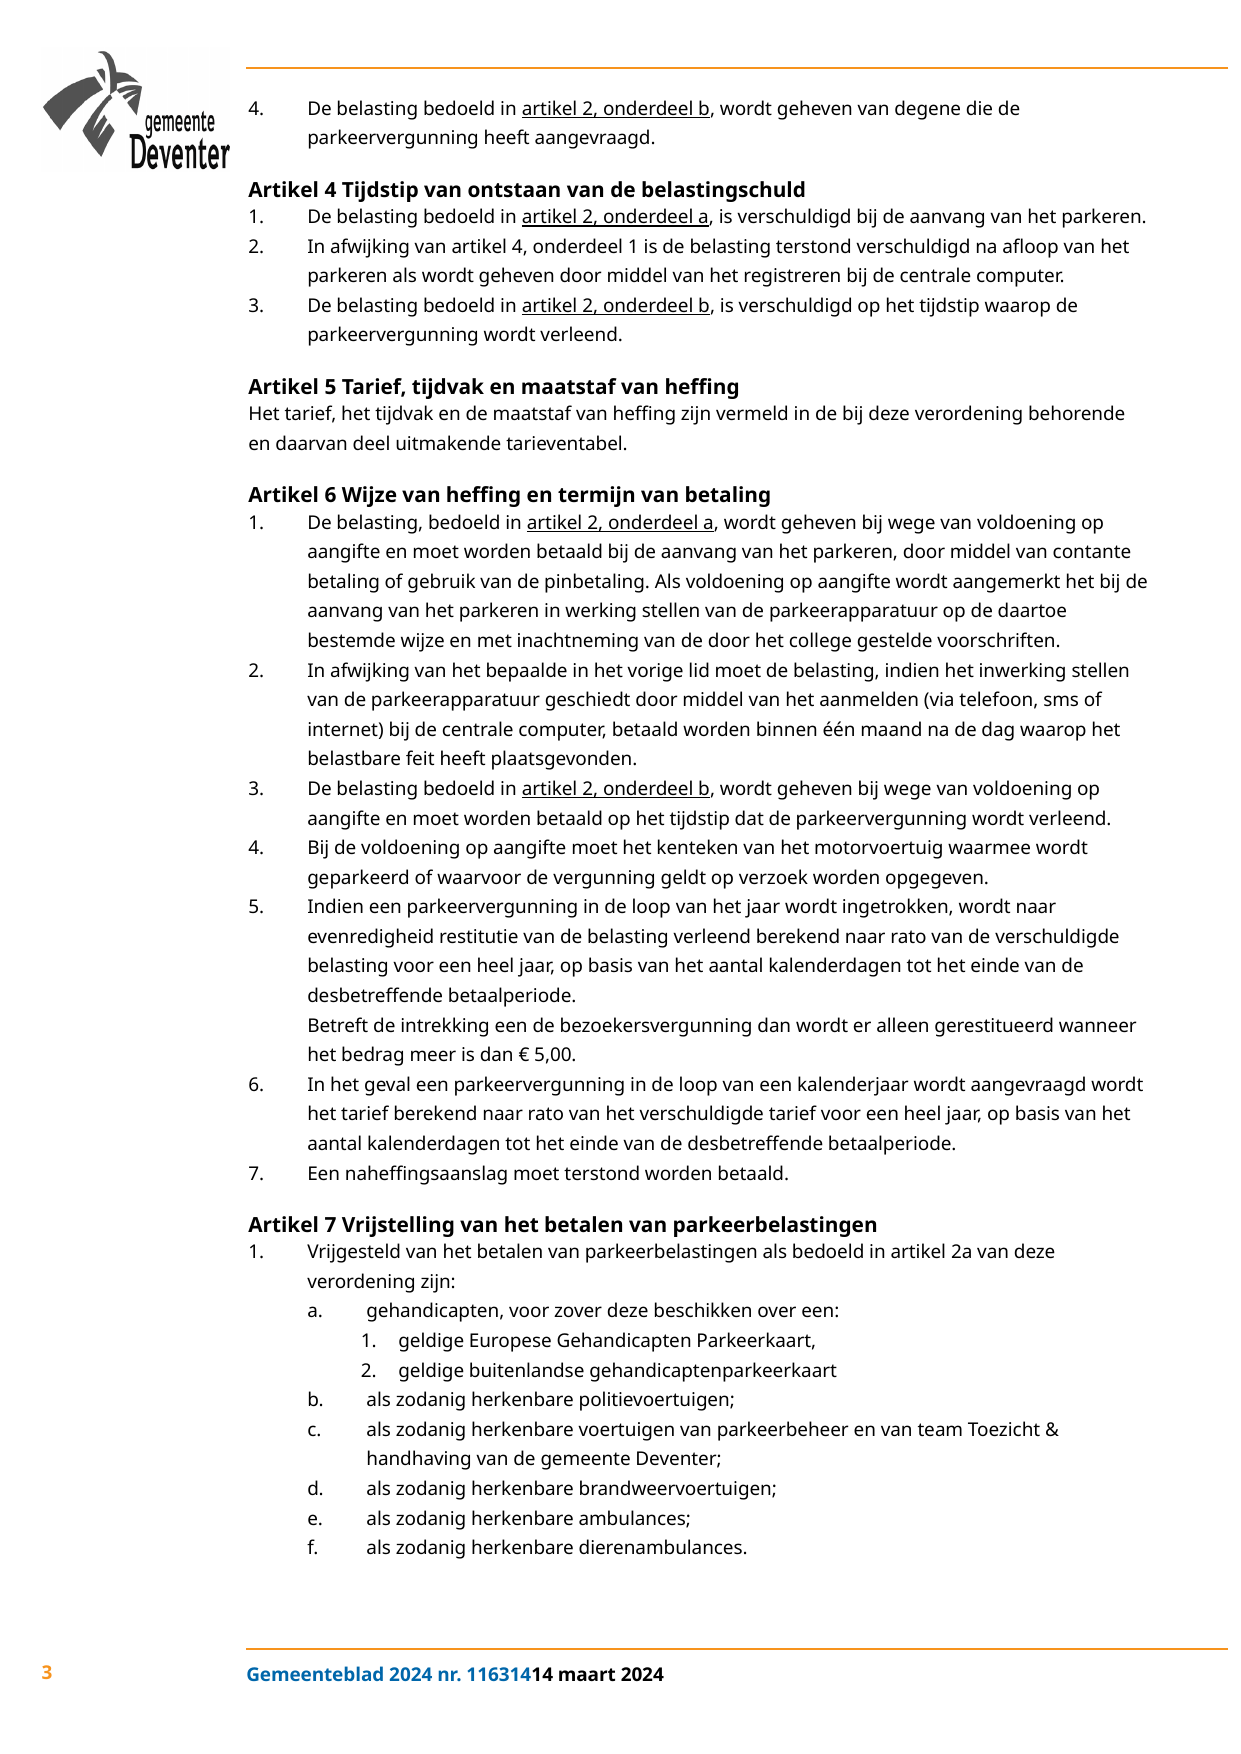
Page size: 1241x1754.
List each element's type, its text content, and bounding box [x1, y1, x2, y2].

list geldige buitenlandse gehandicaptenparkeerkaart [361, 1357, 1152, 1383]
list De belasting, bedoeld in artikel 2, onderdeel a, wordt geheven bij wege van voldoening op aangifte en moet worden betaald bij de aanvang van het parkeren, door middel van contante betaling of gebruik van de pinbetaling. Als voldoening op aangifte wordt aangemerkt het bij de aanvang van het parkeren in werking stellen van de parkeerapparatuur op de daartoe bestemde wijze en met inachtneming van de door het college gestelde voorschriften. [248, 509, 1152, 653]
list In afwijking van artikel 4, onderdeel 1 is de belasting terstond verschuldigd na afloop van het parkeren als wordt geheven door middel van het registreren bij de centrale computer. [248, 233, 1152, 288]
list Indien een parkeervergunning in de loop van het jaar wordt ingetrokken, wordt naar evenredigheid restitutie van de belasting verleend berekend naar rato van de verschuldigde belasting voor een heel jaar, op basis van het aantal kalenderdagen tot het einde van de desbetreffende betaalperiode. [248, 893, 1152, 1008]
list Vrijgesteld van het betalen van parkeerbelastingen als bedoeld in artikel 2a van deze verordening zijn: [248, 1238, 1152, 1294]
list De belasting bedoeld in artikel 2, onderdeel b, wordt geheven van degene die de parkeervergunning heeft aangevraagd. [248, 95, 1152, 150]
list In afwijking van het bepaalde in het vorige lid moet de belasting, indien het inwerking stellen van de parkeerapparatuur geschiedt door middel van het aanmelden (via telefoon, sms of internet) bij de centrale computer, betaald worden binnen één maand na de dag waarop het belastbare feit heeft plaatsgevonden. [248, 657, 1152, 771]
list De belasting bedoeld in artikel 2, onderdeel b, is verschuldigd op het tijdstip waarop de parkeervergunning wordt verleend. [248, 292, 1152, 347]
list als zodanig herkenbare brandweervoertuigen; [307, 1475, 1152, 1501]
text Artikel 7 Vrijstelling van het betalen van parkeerbelastingen [248, 1210, 1152, 1238]
list als zodanig herkenbare dierenambulances. [307, 1534, 1152, 1560]
list Betreft de intrekking een de bezoekersvergunning dan wordt er alleen gerestitueerd wanneer het bedrag meer is dan € 5,00. [248, 1012, 1152, 1067]
list Bij de voldoening op aangifte moet het kenteken van het motorvoertuig waarmee wordt geparkeerd of waarvoor de vergunning geldt op verzoek worden opgegeven. [248, 834, 1152, 889]
text Artikel 6 Wijze van heffing en termijn van betaling [248, 480, 1152, 509]
list De belasting bedoeld in artikel 2, onderdeel b, wordt geheven bij wege van voldoening op aangifte en moet worden betaald op het tijdstip dat de parkeervergunning wordt verleend. [248, 775, 1152, 830]
list De belasting bedoeld in artikel 2, onderdeel a, is verschuldigd bij de aanvang van het parkeren. [248, 203, 1152, 229]
list gehandicapten, voor zover deze beschikken over een: [307, 1298, 1152, 1323]
list als zodanig herkenbare voertuigen van parkeerbeheer en van team Toezicht & handhaving van de gemeente Deventer; [307, 1416, 1152, 1471]
text Artikel 5 Tarief, tijdvak en maatstaf van heffing [248, 372, 1152, 400]
text Artikel 4 Tijdstip van ontstaan van de belastingschuld [248, 175, 1152, 203]
list als zodanig herkenbare ambulances; [307, 1505, 1152, 1531]
text Het tarief, het tijdvak en de maatstaf van heffing zijn vermeld in de bij deze verordening behorende en daarvan deel uitmakende tarieventabel. [248, 400, 1152, 456]
list Een naheffingsaanslag moet terstond worden betaald. [248, 1160, 1152, 1185]
list In het geval een parkeervergunning in de loop van een kalenderjaar wordt aangevraagd wordt het tarief berekend naar rato van het verschuldigde tarief voor een heel jaar, op basis van het aantal kalenderdagen tot het einde van de desbetreffende betaalperiode. [248, 1071, 1152, 1156]
list geldige Europese Gehandicapten Parkeerkaart, [361, 1327, 1152, 1353]
picture [41, 47, 231, 172]
list als zodanig herkenbare politievoertuigen; [307, 1386, 1152, 1412]
